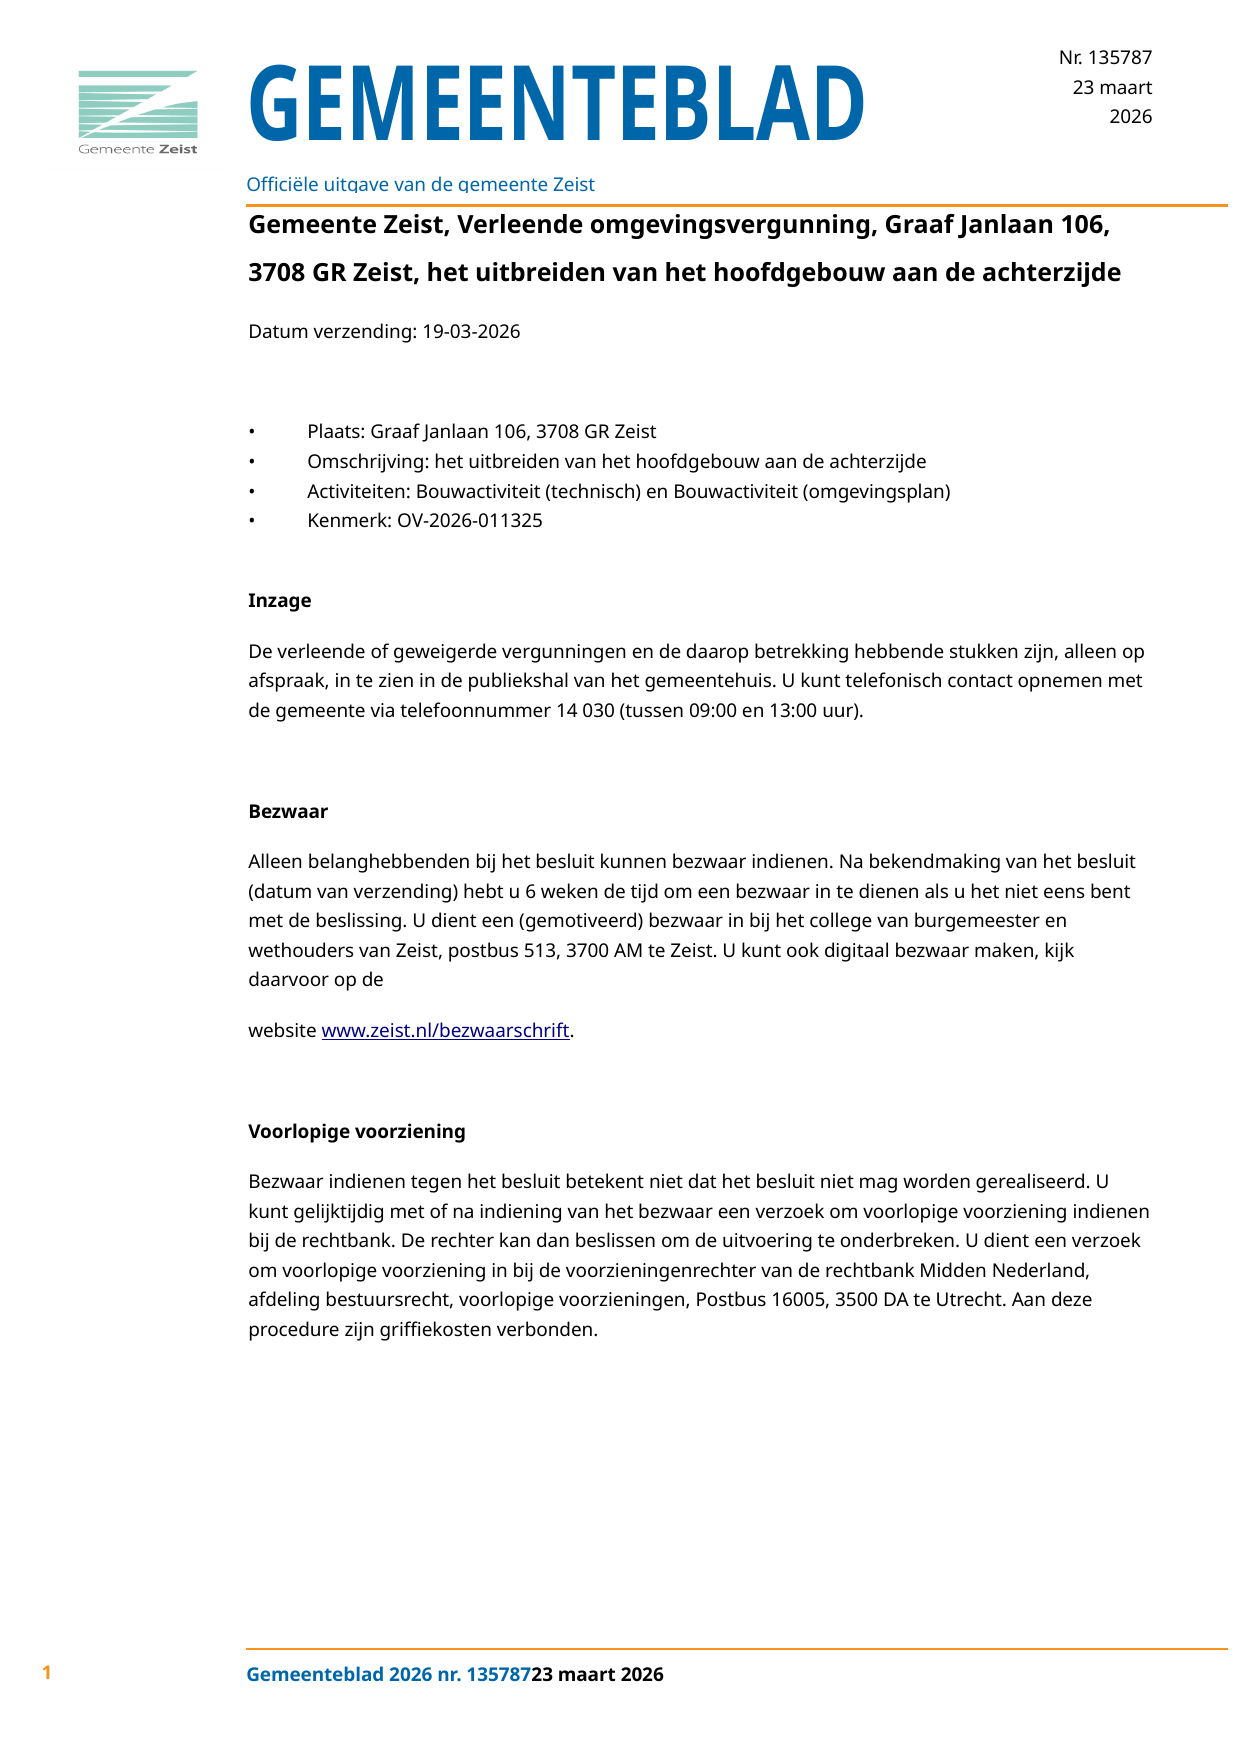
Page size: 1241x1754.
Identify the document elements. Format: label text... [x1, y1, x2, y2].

text Alleen belanghebbenden bij het besluit kunnen bezwaar indienen. Na bekendmaking van het besluit (datum van verzending) hebt u 6 weken de tijd om een bezwaar in te dienen als u het niet eens bent met de beslissing. U dient een (gemotiveerd) bezwaar in bij het college van burgemeester en wethouders van Zeist, postbus 513, 3700 AM te Zeist. U kunt ook digitaal bezwaar maken, kijk daarvoor op de [248, 848, 1152, 992]
picture [41, 47, 231, 172]
text De verleende of geweigerde vergunningen en de daarop betrekking hebbende stukken zijn, alleen op afspraak, in te zien in de publiekshal van het gemeentehuis. U kunt telefonisch contact opnemen met de gemeente via telefoonnummer 14 030 (tussen 09:00 en 13:00 uur). [248, 638, 1152, 723]
text Gemeente Zeist, Verleende omgevingsvergunning, Graaf Janlaan 106, 3708 GR Zeist, het uitbreiden van het hoofdgebouw aan de achterzijde [248, 207, 1152, 288]
list Plaats: Graaf Janlaan 106, 3708 GR Zeist [248, 419, 1152, 444]
text Voorlopige voorziening [248, 1118, 1152, 1144]
list Kenmerk: OV-2026-011325 [248, 507, 1152, 533]
text Bezwaar [248, 798, 1152, 824]
list Activiteiten: Bouwactiviteit (technisch) en Bouwactiviteit (omgevingsplan) [248, 478, 1152, 504]
text Inzage [248, 587, 1152, 613]
text Datum verzending: 19-03-2026 [248, 318, 1152, 344]
list Omschrijving: het uitbreiden van het hoofdgebouw aan de achterzijde [248, 448, 1152, 474]
text website www.zeist.nl/bezwaarschrift. [248, 1017, 1152, 1043]
text Bezwaar indienen tegen het besluit betekent niet dat het besluit niet mag worden gerealiseerd. U kunt gelijktijdig met of na indiening van het bezwaar een verzoek om voorlopige voorziening indienen bij de rechtbank. De rechter kan dan beslissen om de uitvoering te onderbreken. U dient een verzoek om voorlopige voorziening in bij de voorzieningenrechter van de rechtbank Midden Nederland, afdeling bestuursrecht, voorlopige voorzieningen, Postbus 16005, 3500 DA te Utrecht. Aan deze procedure zijn griffiekosten verbonden. [248, 1168, 1152, 1342]
